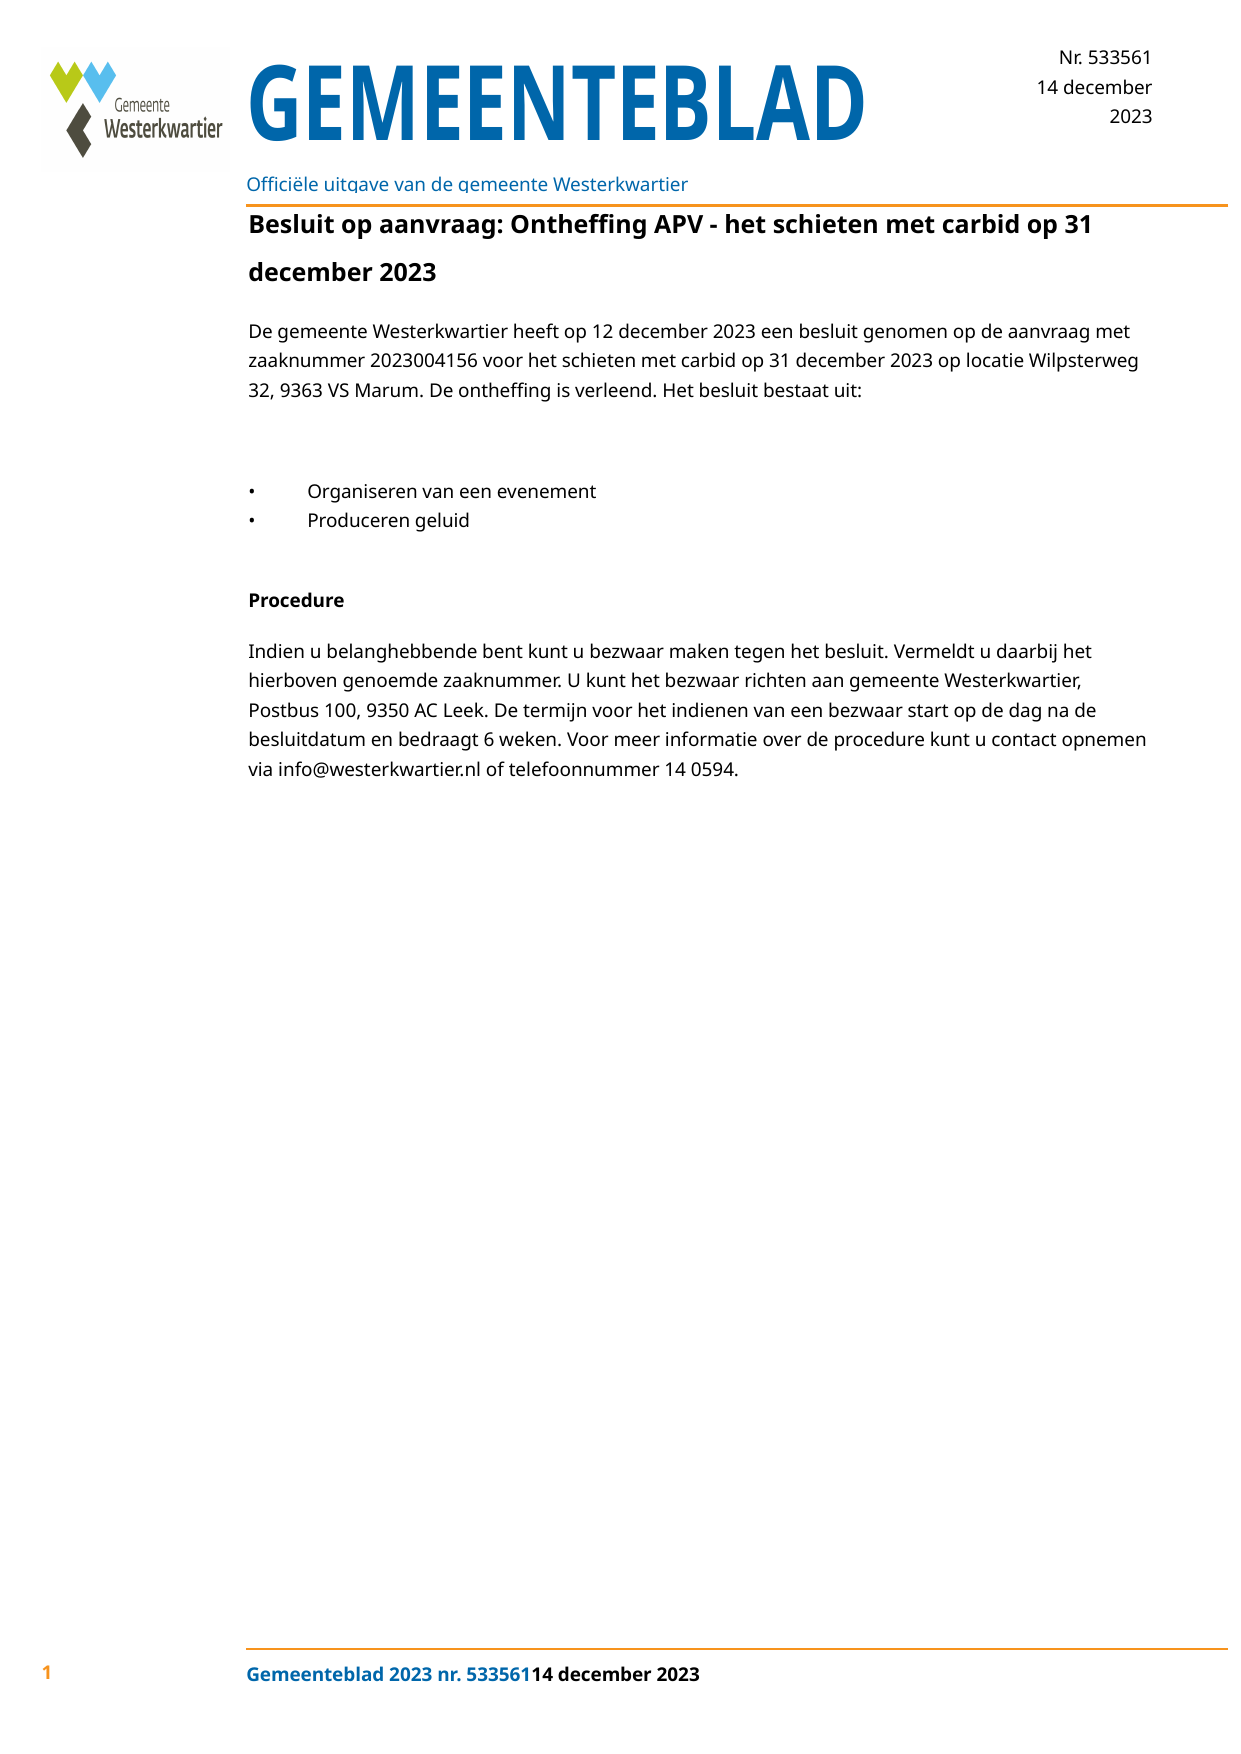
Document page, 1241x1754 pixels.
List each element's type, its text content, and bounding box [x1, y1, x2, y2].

text Besluit op aanvraag: Ontheffing APV - het schieten met carbid op 31 december 2023 [248, 207, 1152, 288]
text Indien u belanghebbende bent kunt u bezwaar maken tegen het besluit. Vermeldt u daarbij het hierboven genoemde zaaknummer. U kunt het bezwaar richten aan gemeente Westerkwartier, Postbus 100, 9350 AC Leek. De termijn voor het indienen van een bezwaar start op de dag na de besluitdatum en bedraagt 6 weken. Voor meer informatie over de procedure kunt u contact opnemen via info@westerkwartier.nl of telefoonnummer 14 0594. [248, 638, 1152, 782]
text Procedure [248, 587, 1152, 613]
picture [41, 47, 231, 172]
text De gemeente Westerkwartier heeft op 12 december 2023 een besluit genomen op de aanvraag met zaaknummer 2023004156 voor het schieten met carbid op 31 december 2023 op locatie Wilpsterweg 32, 9363 VS Marum. De ontheffing is verleend. Het besluit bestaat uit: [248, 318, 1152, 403]
list Organiseren van een evenement [248, 478, 1152, 504]
list Produceren geluid [248, 507, 1152, 533]
